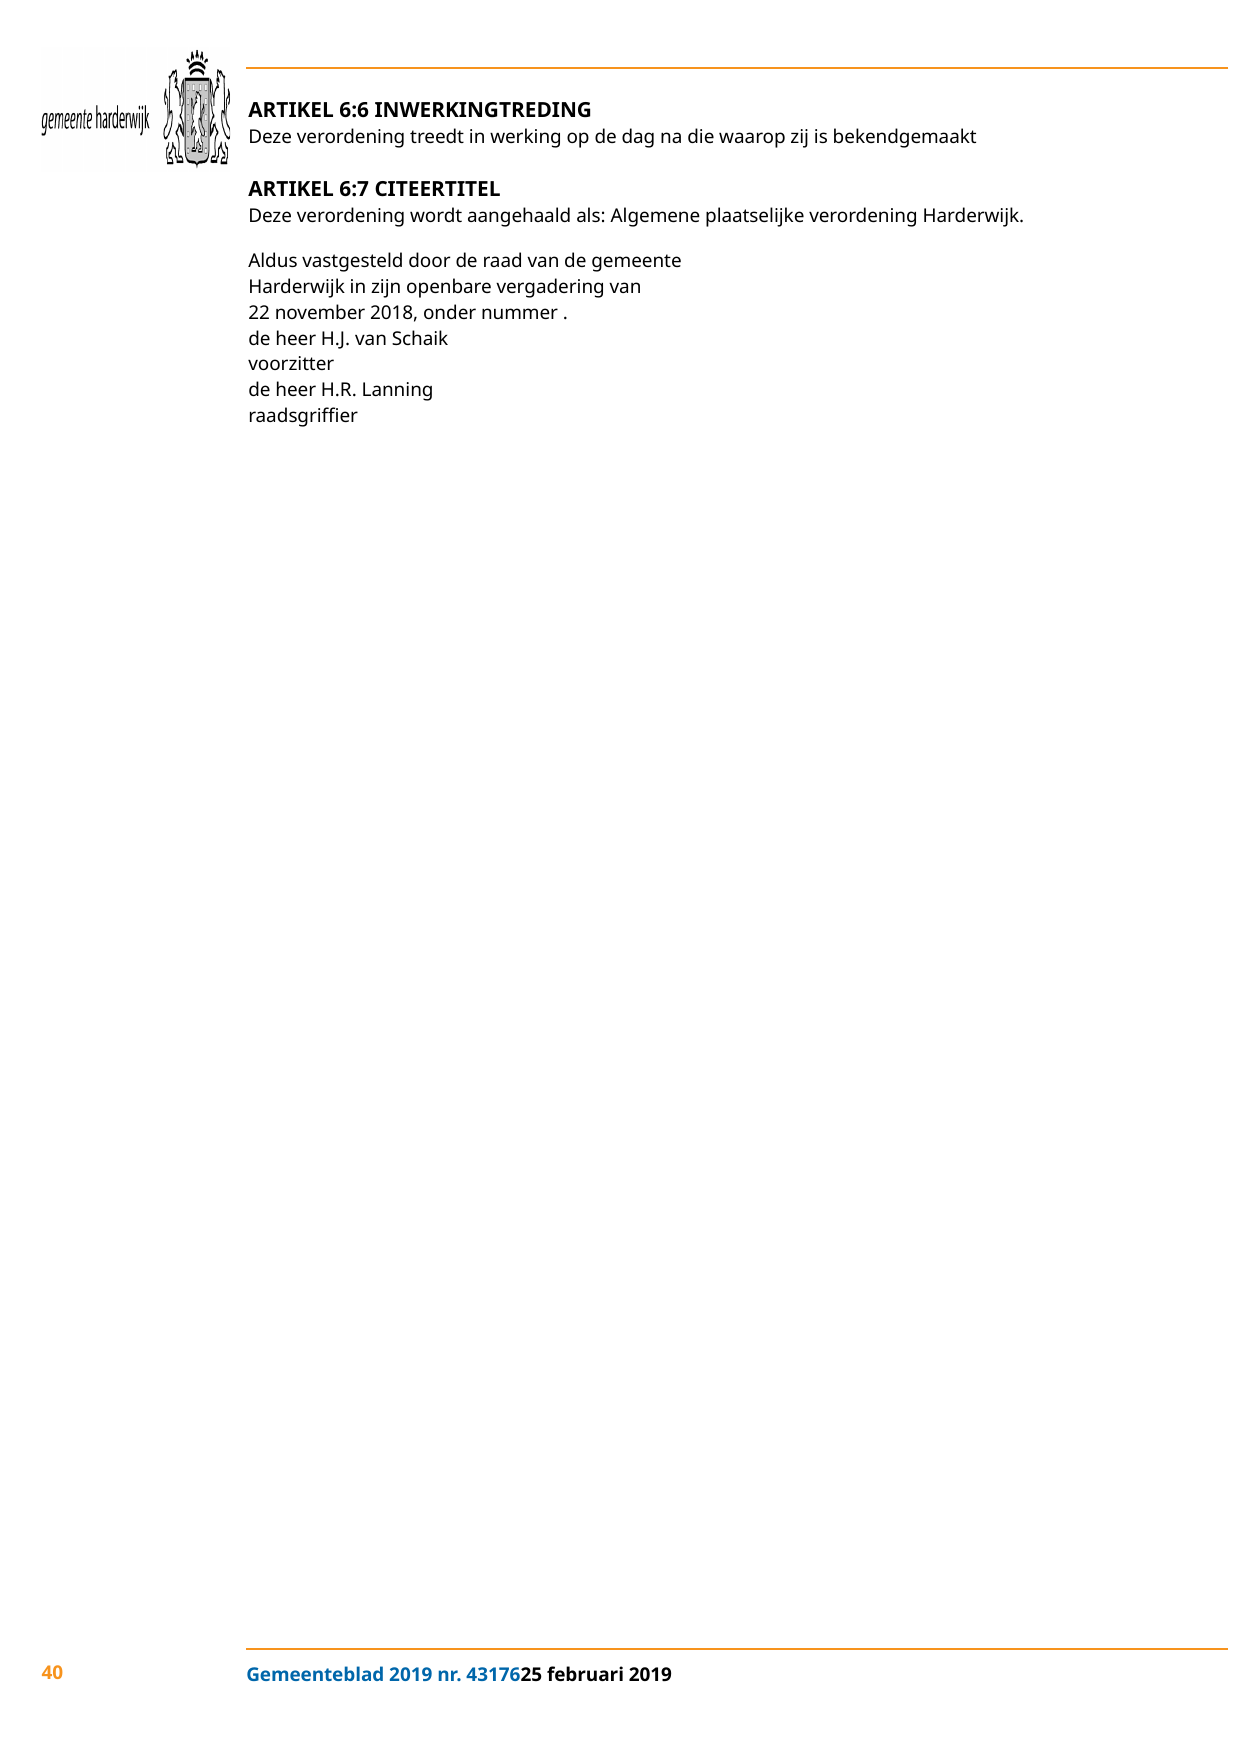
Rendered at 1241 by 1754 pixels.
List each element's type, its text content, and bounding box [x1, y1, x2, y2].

text de heer H.J. van Schaik [248, 325, 1152, 351]
picture [41, 47, 231, 172]
text ARTIKEL 6:7 CITEERTITEL [248, 174, 1152, 202]
text Harderwijk in zijn openbare vergadering van [248, 273, 1152, 299]
text Deze verordening wordt aangehaald als: Algemene plaatselijke verordening Harderwijk. [248, 202, 1152, 228]
text Deze verordening treedt in werking op de dag na die waarop zij is bekendgemaakt [248, 123, 1152, 149]
text Aldus vastgesteld door de raad van de gemeente [248, 248, 1152, 273]
text voorzitter [248, 351, 1152, 376]
text de heer H.R. Lanning [248, 376, 1152, 402]
text ARTIKEL 6:6 INWERKINGTREDING [248, 95, 1152, 123]
text 22 november 2018, onder nummer . [248, 299, 1152, 325]
text raadsgriffier [248, 402, 1152, 428]
